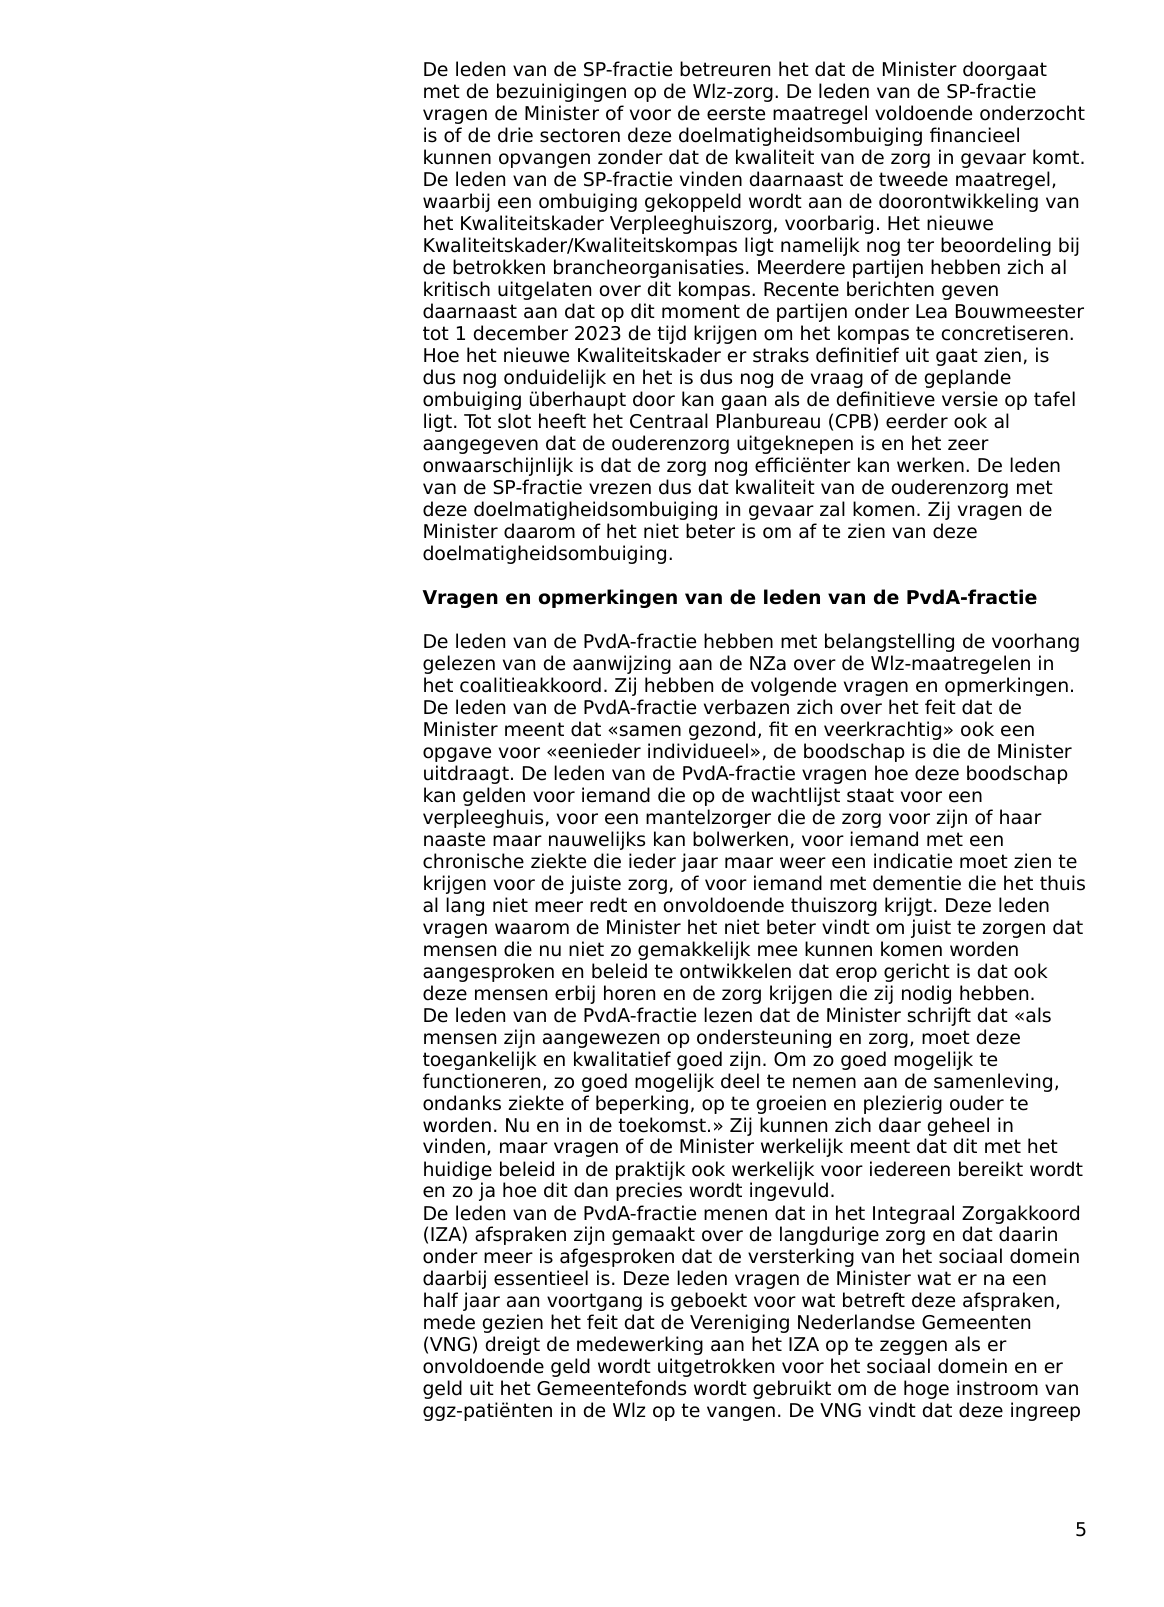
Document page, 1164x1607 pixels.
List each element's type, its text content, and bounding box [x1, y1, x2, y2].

subtitle Vragen en opmerkingen van de leden van de PvdA-fractie [422, 587, 1087, 609]
text De leden van de PvdA-fractie hebben met belangstelling de voorhang gelezen van de aanwijzing aan de NZa over de Wlz-maatregelen in het coalitieakkoord. Zij hebben de volgende vragen en opmerkingen. [422, 631, 1087, 697]
text De leden van de SP-fractie vinden daarnaast de tweede maatregel, waarbij een ombuiging gekoppeld wordt aan de doorontwikkeling van het Kwaliteitskader Verpleeghuiszorg, voorbarig. Het nieuwe Kwaliteitskader/Kwaliteitskompas ligt namelijk nog ter beoordeling bij de betrokken brancheorganisaties. Meerdere partijen hebben zich al kritisch uitgelaten over dit kompas. Recente berichten geven daarnaast aan dat op dit moment de partijen onder Lea Bouwmeester tot 1 december 2023 de tijd krijgen om het kompas te concretiseren. Hoe het nieuwe Kwaliteitskader er straks definitief uit gaat zien, is dus nog onduidelijk en het is dus nog de vraag of de geplande ombuiging überhaupt door kan gaan als de definitieve versie op tafel ligt. Tot slot heeft het Centraal Planbureau (CPB) eerder ook al aangegeven dat de ouderenzorg uitgeknepen is en het zeer onwaarschijnlijk is dat de zorg nog efficiënter kan werken. De leden van de SP-fractie vrezen dus dat kwaliteit van de ouderenzorg met deze doelmatigheidsombuiging in gevaar zal komen. Zij vragen de Minister daarom of het niet beter is om af te zien van deze doelmatigheidsombuiging. [422, 169, 1087, 564]
text De leden van de PvdA-fractie lezen dat de Minister schrijft dat «als mensen zijn aangewezen op ondersteuning en zorg, moet deze toegankelijk en kwalitatief goed zijn. Om zo goed mogelijk te functioneren, zo goed mogelijk deel te nemen aan de samenleving, ondanks ziekte of beperking, op te groeien en plezierig ouder te worden. Nu en in de toekomst.» Zij kunnen zich daar geheel in vinden, maar vragen of de Minister werkelijk meent dat dit met het huidige beleid in de praktijk ook werkelijk voor iedereen bereikt wordt en zo ja hoe dit dan precies wordt ingevuld. [422, 1004, 1087, 1202]
text De leden van de PvdA-fractie verbazen zich over het feit dat de Minister meent dat «samen gezond, fit en veerkrachtig» ook een opgave voor «eenieder individueel», de boodschap is die de Minister uitdraagt. De leden van de PvdA-fractie vragen hoe deze boodschap kan gelden voor iemand die op de wachtlijst staat voor een verpleeghuis, voor een mantelzorger die de zorg voor zijn of haar naaste maar nauwelijks kan bolwerken, voor iemand met een chronische ziekte die ieder jaar maar weer een indicatie moet zien te krijgen voor de juiste zorg, of voor iemand met dementie die het thuis al lang niet meer redt en onvoldoende thuiszorg krijgt. Deze leden vragen waarom de Minister het niet beter vindt om juist te zorgen dat mensen die nu niet zo gemakkelijk mee kunnen komen worden aangesproken en beleid te ontwikkelen dat erop gericht is dat ook deze mensen erbij horen en de zorg krijgen die zij nodig hebben. [422, 697, 1087, 1004]
text De leden van de SP-fractie betreuren het dat de Minister doorgaat met de bezuinigingen op de Wlz-zorg. De leden van de SP-fractie vragen de Minister of voor de eerste maatregel voldoende onderzocht is of de drie sectoren deze doelmatigheidsombuiging financieel kunnen opvangen zonder dat de kwaliteit van de zorg in gevaar komt. [422, 59, 1087, 169]
text De leden van de PvdA-fractie menen dat in het Integraal Zorgakkoord (IZA) afspraken zijn gemaakt over de langdurige zorg en dat daarin onder meer is afgesproken dat de versterking van het sociaal domein daarbij essentieel is. Deze leden vragen de Minister wat er na een half jaar aan voortgang is geboekt voor wat betreft deze afspraken, mede gezien het feit dat de Vereniging Nederlandse Gemeenten (VNG) dreigt de medewerking aan het IZA op te zeggen als er onvoldoende geld wordt uitgetrokken voor het sociaal domein en er geld uit het Gemeentefonds wordt gebruikt om de hoge instroom van ggz-patiënten in de Wlz op te vangen. De VNG vindt dat deze ingreep [422, 1202, 1087, 1422]
